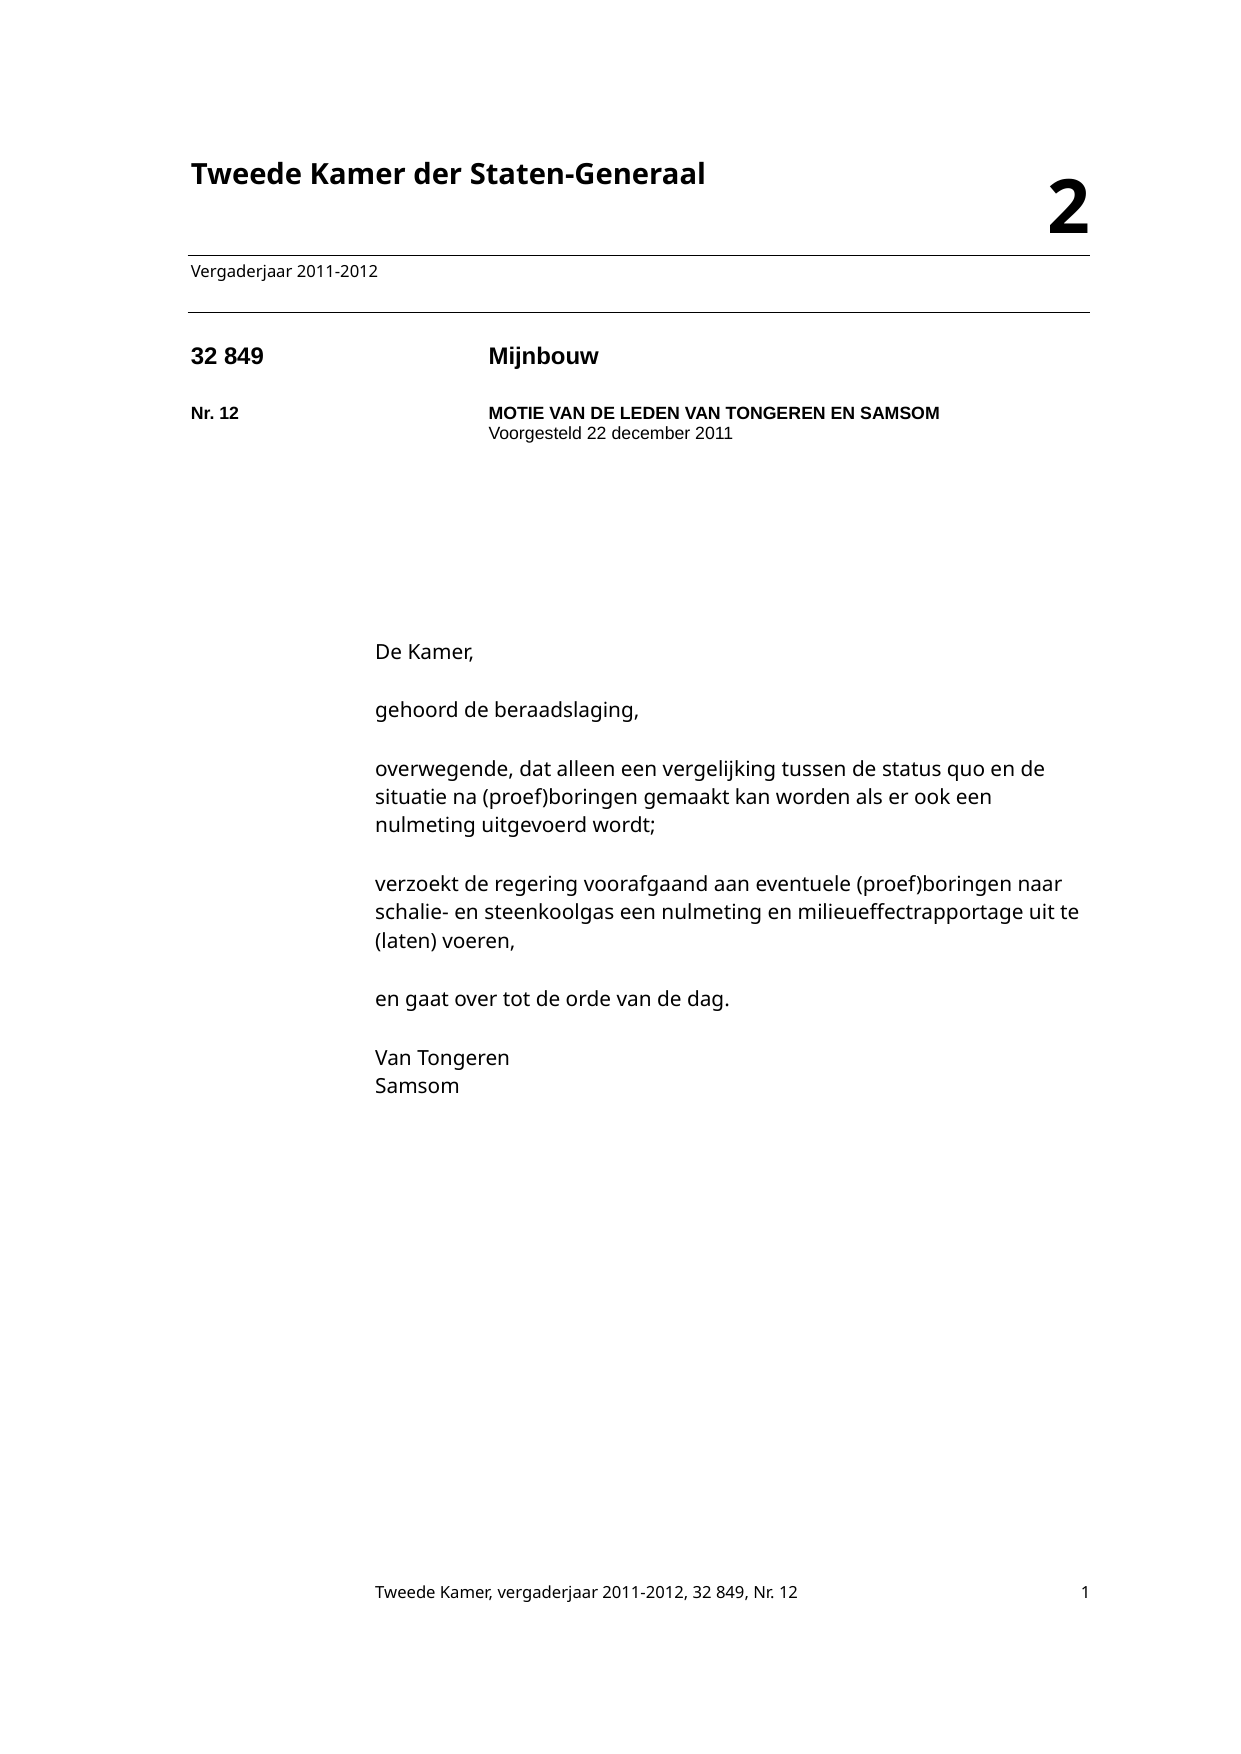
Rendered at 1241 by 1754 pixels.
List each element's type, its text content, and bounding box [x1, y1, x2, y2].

table_header Tweede Kamer der Staten-Generaal [188, 150, 909, 255]
table_cell [188, 313, 485, 339]
table_cell Vergaderjaar 2011-2012 [188, 256, 485, 312]
text De Kamer, [375, 637, 1090, 665]
table_cell [485, 256, 1090, 312]
table_cell Mijnbouw [485, 339, 1090, 399]
table_cell 32 849 [188, 339, 485, 399]
table_cell [485, 313, 1090, 339]
text Van Tongeren [375, 1043, 1090, 1071]
text Samsom [375, 1071, 1090, 1100]
table_cell Nr. 12 [188, 399, 485, 518]
text gehoord de beraadslaging, [375, 695, 1090, 724]
text en gaat over tot de orde van de dag. [375, 984, 1090, 1013]
table_cell MOTIE VAN DE LEDEN VAN TONGEREN EN SAMSOM Voorgesteld 22 december 2011 [485, 399, 1090, 518]
text verzoekt de regering voorafgaand aan eventuele (proef)boringen naar schalie- en steenkoolgas een nulmeting en milieueffectrapportage uit te (laten) voeren, [375, 869, 1090, 954]
table_header 2 [910, 150, 1090, 255]
text overwegende, dat alleen een vergelijking tussen de status quo en de situatie na (proef)boringen gemaakt kan worden als er ook een nulmeting uitgevoerd wordt; [375, 754, 1090, 839]
